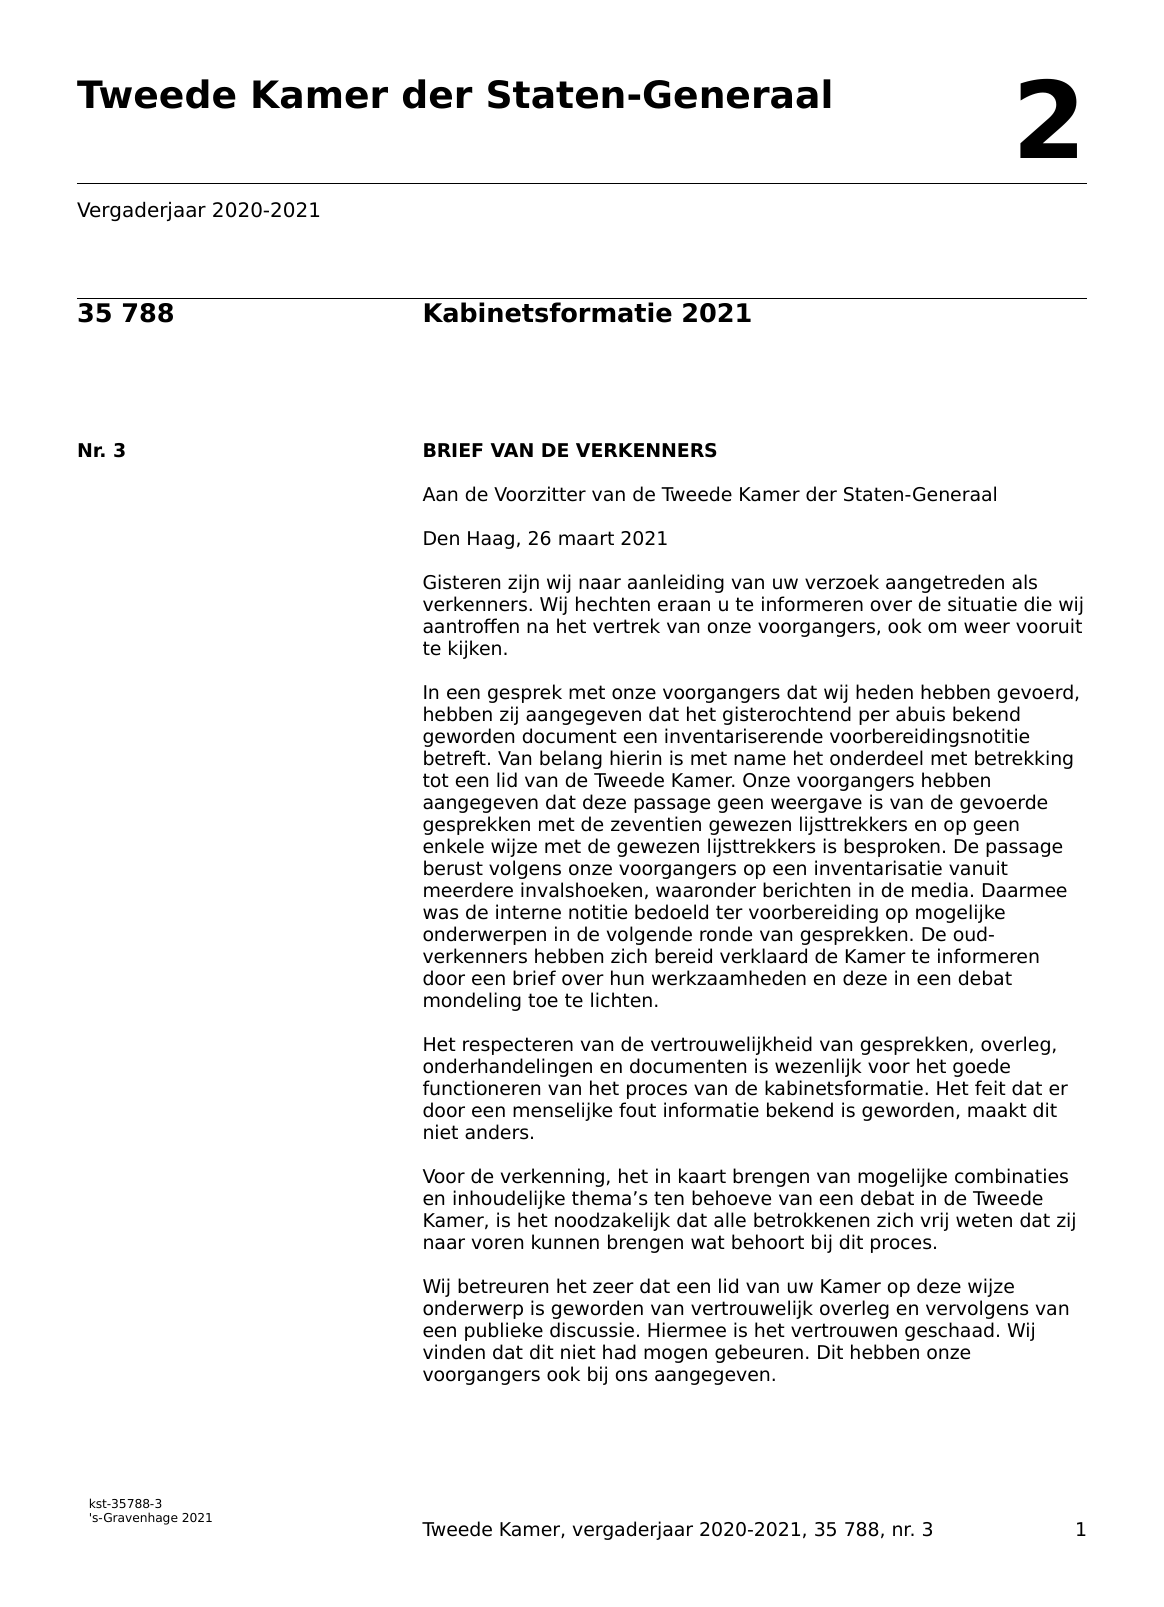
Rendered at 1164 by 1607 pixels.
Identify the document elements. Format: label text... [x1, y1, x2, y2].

subtitle 35 788 Kabinetsformatie 2021 [77, 299, 1087, 329]
text Aan de Voorzitter van de Tweede Kamer der Staten-Generaal [422, 484, 1087, 506]
table_cell Vergaderjaar 2020-2021 [77, 184, 1087, 298]
text kst-35788-3 [88, 1497, 323, 1511]
table_header 2 [886, 59, 1087, 183]
text Wij betreuren het zeer dat een lid van uw Kamer op deze wijze onderwerp is geworden van vertrouwelijk overleg en vervolgens van een publieke discussie. Hiermee is het vertrouwen geschaad. Wij vinden dat dit niet had mogen gebeuren. Dit hebben onze voorgangers ook bij ons aangegeven. [422, 1276, 1087, 1386]
text In een gesprek met onze voorgangers dat wij heden hebben gevoerd, hebben zij aangegeven dat het gisterochtend per abuis bekend geworden document een inventariserende voorbereidingsnotitie betreft. Van belang hierin is met name het onderdeel met betrekking tot een lid van de Tweede Kamer. Onze voorgangers hebben aangegeven dat deze passage geen weergave is van de gevoerde gesprekken met de zeventien gewezen lijsttrekkers en op geen enkele wijze met de gewezen lijsttrekkers is besproken. De passage berust volgens onze voorgangers op een inventarisatie vanuit meerdere invalshoeken, waaronder berichten in de media. Daarmee was de interne notitie bedoeld ter voorbereiding op mogelijke onderwerpen in de volgende ronde van gesprekken. De oud-verkenners hebben zich bereid verklaard de Kamer te informeren door een brief over hun werkzaamheden en deze in een debat mondeling toe te lichten. [422, 682, 1087, 1012]
text Den Haag, 26 maart 2021 [422, 528, 1087, 550]
text Het respecteren van de vertrouwelijkheid van gesprekken, overleg, onderhandelingen en documenten is wezenlijk voor het goede functioneren van het proces van de kabinetsformatie. Het feit dat er door een menselijke fout informatie bekend is geworden, maakt dit niet anders. [422, 1034, 1087, 1144]
text 's-Gravenhage 2021 [88, 1511, 323, 1525]
text Gisteren zijn wij naar aanleiding van uw verzoek aangetreden als verkenners. Wij hechten eraan u te informeren over de situatie die wij aantroffen na het vertrek van onze voorgangers, ook om weer vooruit te kijken. [422, 572, 1087, 660]
subtitle Nr. 3 BRIEF VAN DE VERKENNERS [77, 440, 1087, 462]
table_header Tweede Kamer der Staten-Generaal [77, 59, 886, 183]
text Voor de verkenning, het in kaart brengen van mogelijke combinaties en inhoudelijke thema’s ten behoeve van een debat in de Tweede Kamer, is het noodzakelijk dat alle betrokkenen zich vrij weten dat zij naar voren kunnen brengen wat behoort bij dit proces. [422, 1166, 1087, 1254]
